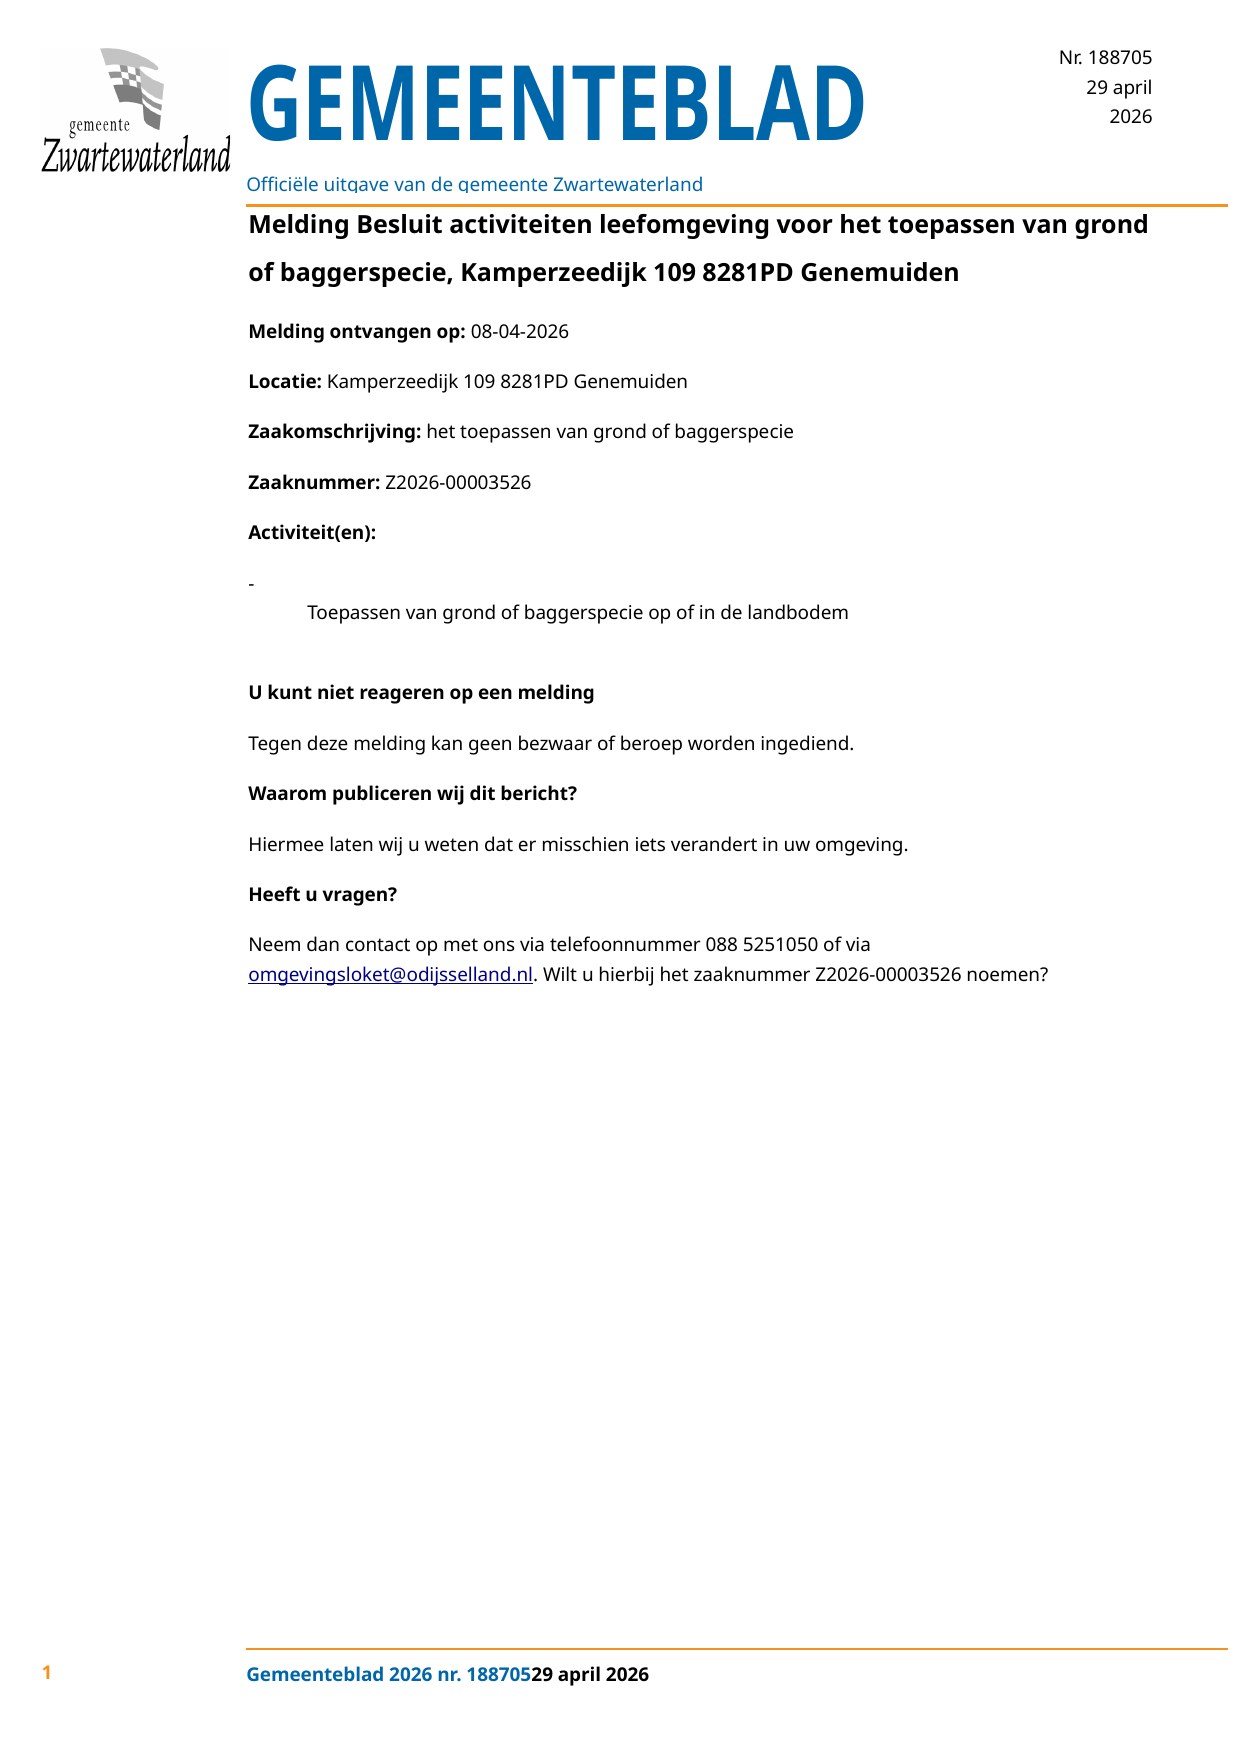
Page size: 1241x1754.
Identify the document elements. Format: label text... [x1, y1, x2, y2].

text Heeft u vragen? [248, 881, 1152, 907]
list Toepassen van grond of baggerspecie op of in de landbodem [248, 599, 1152, 625]
text U kunt niet reageren op een melding [248, 679, 1152, 705]
text Tegen deze melding kan geen bezwaar of beroep worden ingediend. [248, 730, 1152, 756]
text Melding Besluit activiteiten leefomgeving voor het toepassen van grond of baggerspecie, Kamperzeedijk 109 8281PD Genemuiden [248, 207, 1152, 288]
text Melding ontvangen op: 08-04-2026 [248, 318, 1152, 344]
picture [41, 47, 231, 172]
text Neem dan contact op met ons via telefoonnummer 088 5251050 of via omgevingsloket@odijsselland.nl. Wilt u hierbij het zaaknummer Z2026-00003526 noemen? [248, 932, 1152, 987]
text Hiermee laten wij u weten dat er misschien iets verandert in uw omgeving. [248, 831, 1152, 857]
text Zaaknummer: Z2026-00003526 [248, 469, 1152, 495]
text Locatie: Kamperzeedijk 109 8281PD Genemuiden [248, 368, 1152, 394]
text Zaakomschrijving: het toepassen van grond of baggerspecie [248, 419, 1152, 444]
text Activiteit(en): [248, 519, 1152, 545]
text Waarom publiceren wij dit bericht? [248, 780, 1152, 806]
